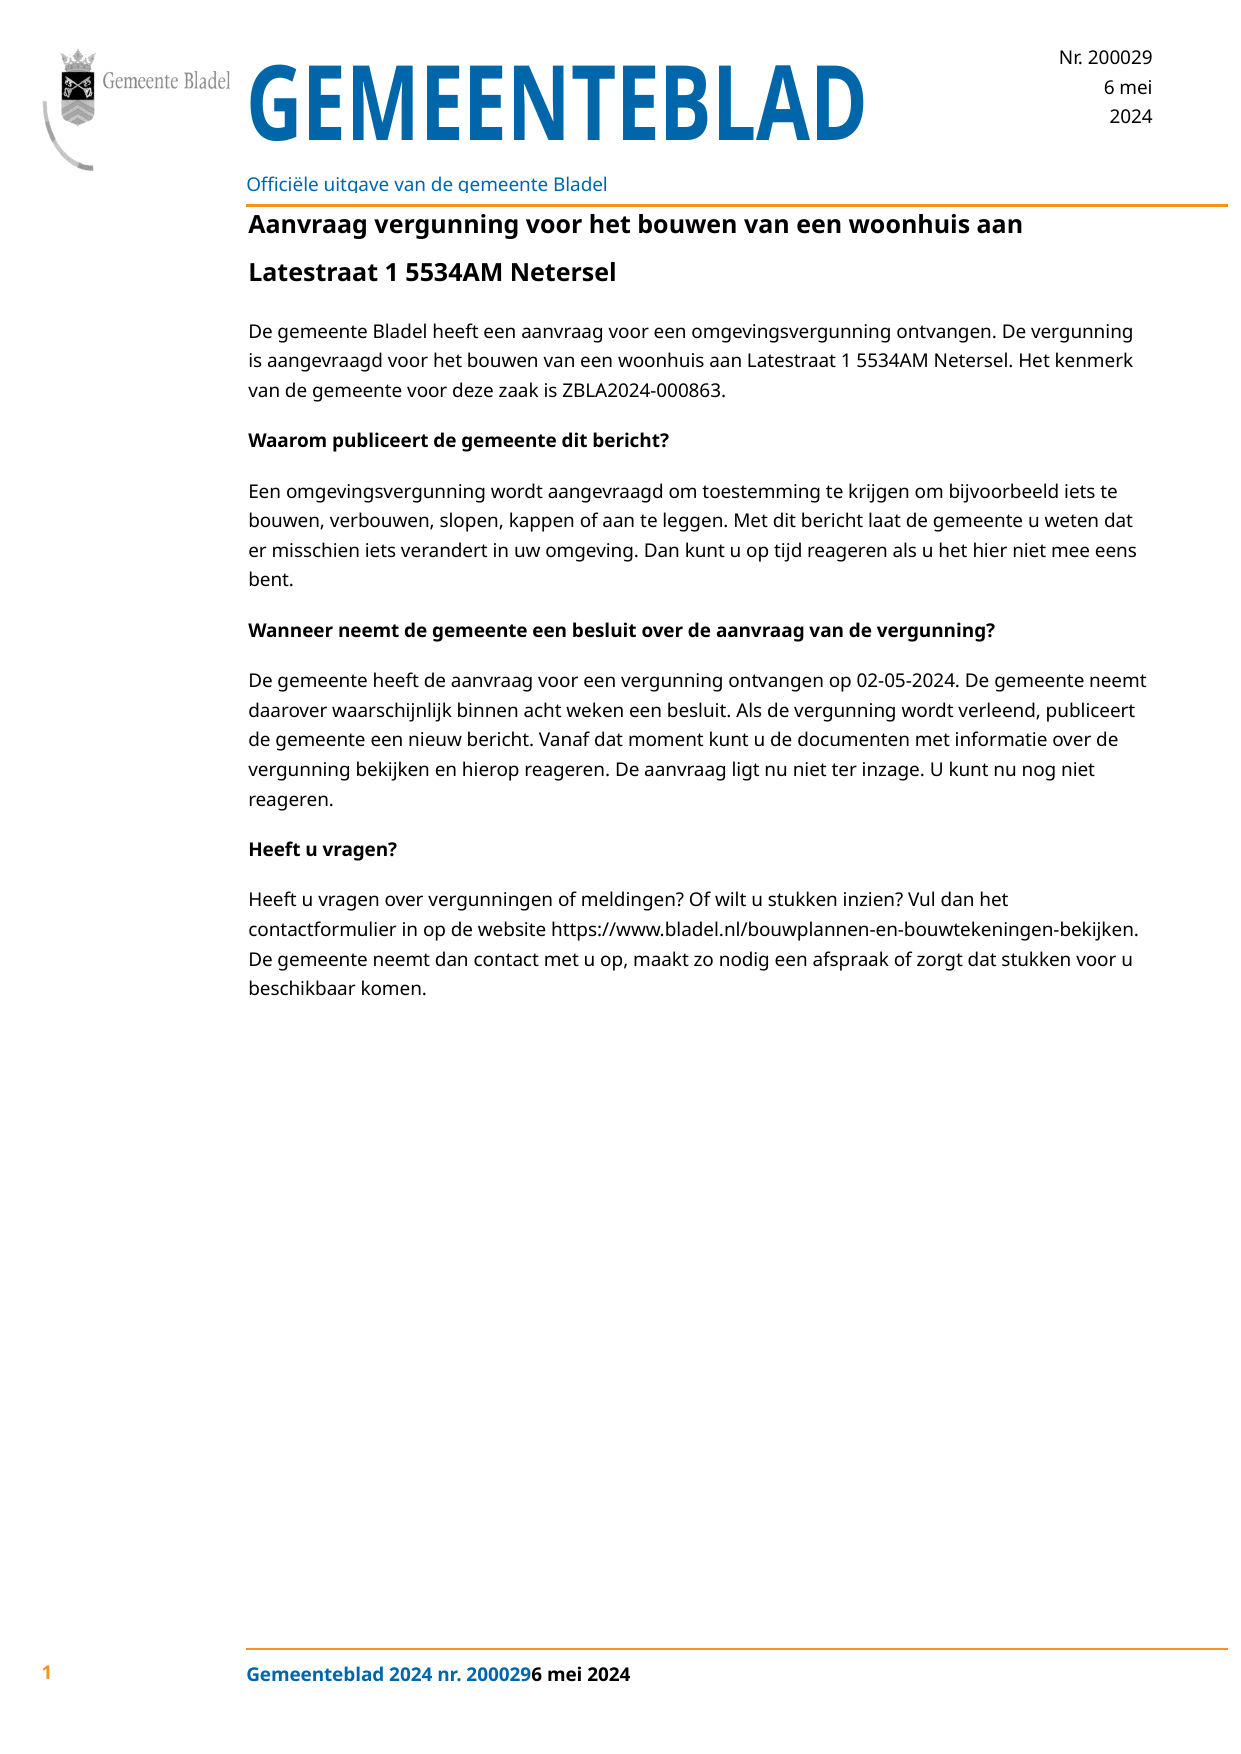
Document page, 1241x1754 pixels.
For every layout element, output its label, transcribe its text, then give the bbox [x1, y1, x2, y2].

text De gemeente heeft de aanvraag voor een vergunning ontvangen op 02-05-2024. De gemeente neemt daarover waarschijnlijk binnen acht weken een besluit. Als de vergunning wordt verleend, publiceert de gemeente een nieuw bericht. Vanaf dat moment kunt u de documenten met informatie over de vergunning bekijken en hierop reageren. De aanvraag ligt nu niet ter inzage. U kunt nu nog niet reageren. [248, 667, 1152, 812]
text Een omgevingsvergunning wordt aangevraagd om toestemming te krijgen om bijvoorbeeld iets te bouwen, verbouwen, slopen, kappen of aan te leggen. Met dit bericht laat de gemeente u weten dat er misschien iets verandert in uw omgeving. Dan kunt u op tijd reageren als u het hier niet mee eens bent. [248, 478, 1152, 592]
text Waarom publiceert de gemeente dit bericht? [248, 427, 1152, 453]
text De gemeente Bladel heeft een aanvraag voor een omgevingsvergunning ontvangen. De vergunning is aangevraagd voor het bouwen van een woonhuis aan Latestraat 1 5534AM Netersel. Het kenmerk van de gemeente voor deze zaak is ZBLA2024-000863. [248, 318, 1152, 403]
picture [41, 47, 231, 172]
text Aanvraag vergunning voor het bouwen van een woonhuis aan Latestraat 1 5534AM Netersel [248, 207, 1152, 288]
text Heeft u vragen? [248, 836, 1152, 862]
text Wanneer neemt de gemeente een besluit over de aanvraag van de vergunning? [248, 617, 1152, 643]
text Heeft u vragen over vergunningen of meldingen? Of wilt u stukken inzien? Vul dan het contactformulier in op de website https://www.bladel.nl/bouwplannen-en-bouwtekeningen-bekijken. De gemeente neemt dan contact met u op, maakt zo nodig een afspraak of zorgt dat stukken voor u beschikbaar komen. [248, 887, 1152, 1001]
